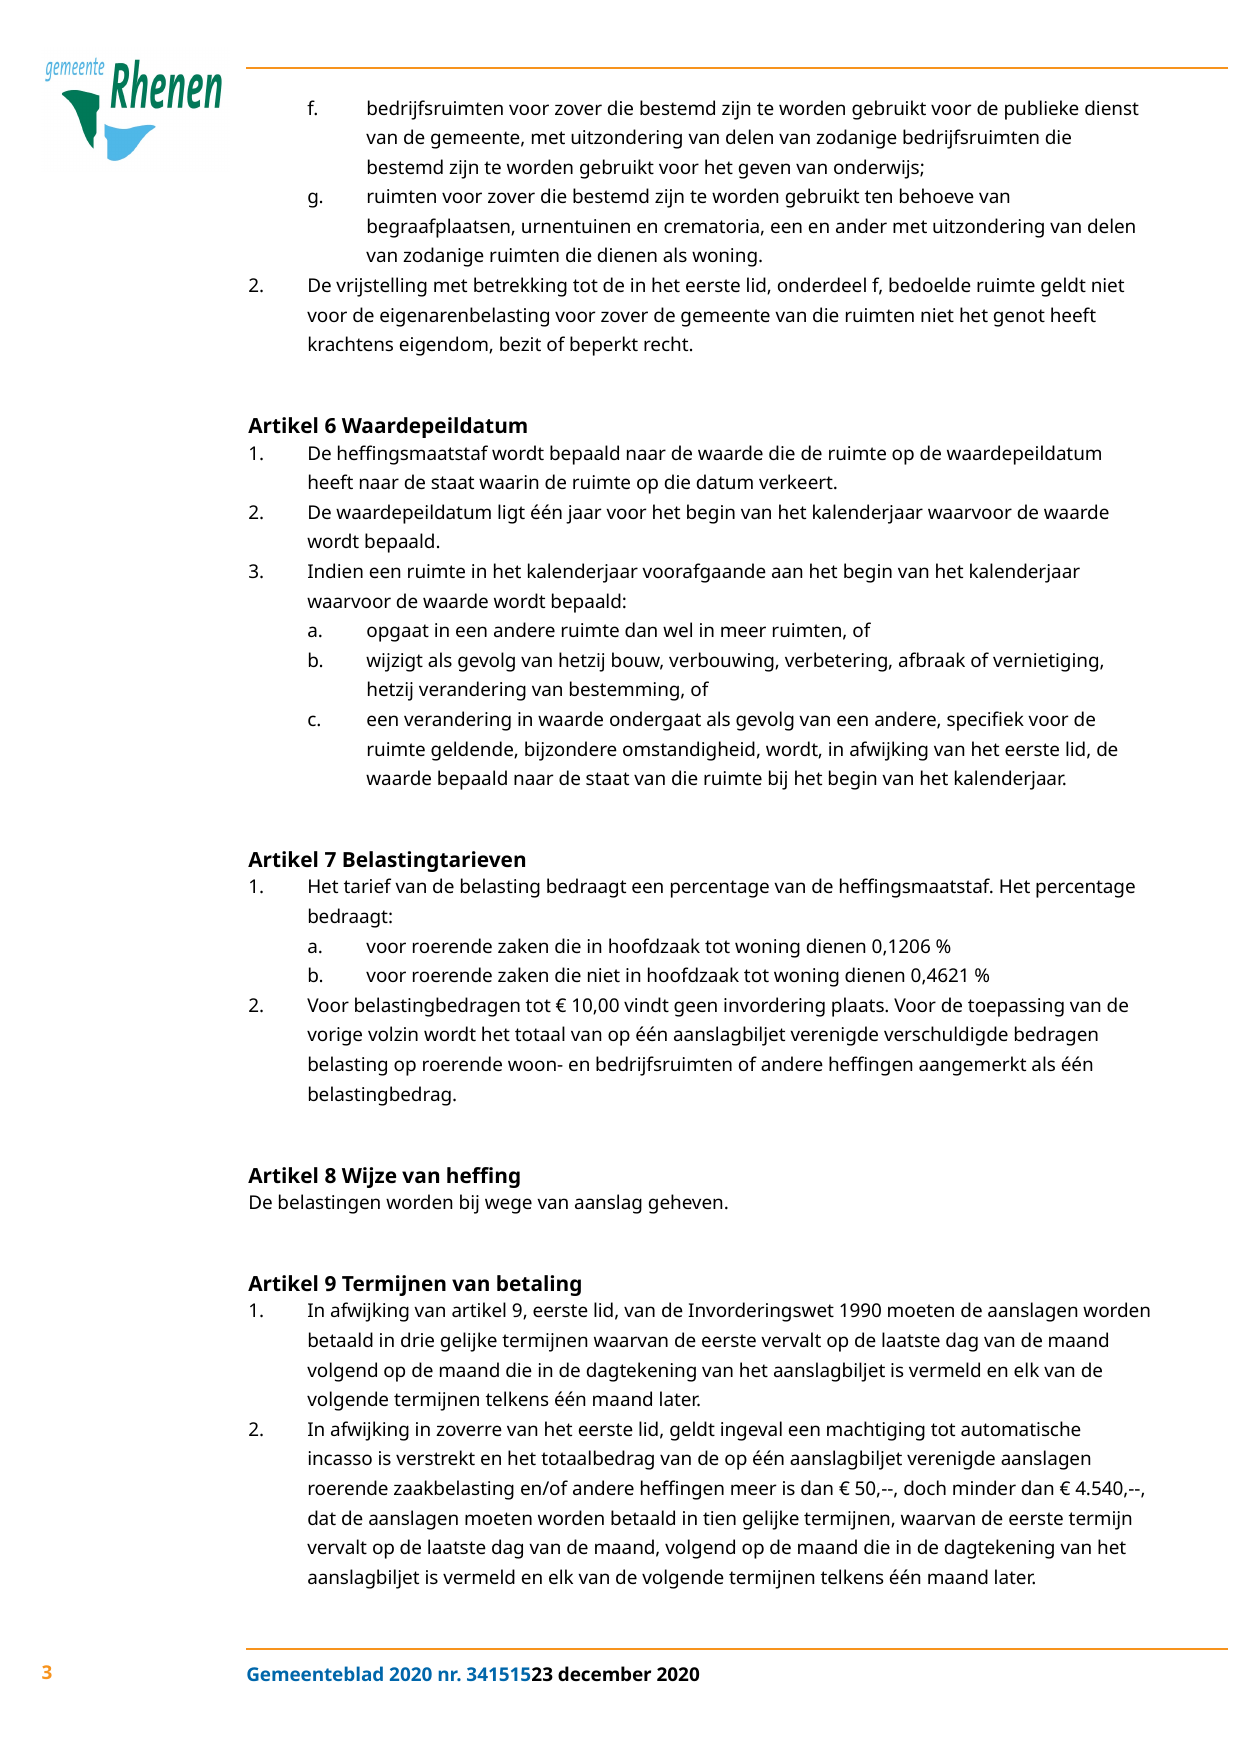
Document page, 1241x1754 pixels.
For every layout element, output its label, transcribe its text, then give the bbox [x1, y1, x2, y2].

list Indien een ruimte in het kalenderjaar voorafgaande aan het begin van het kalenderjaar waarvoor de waarde wordt bepaald: [248, 558, 1152, 613]
list Het tarief van de belasting bedraagt een percentage van de heffingsmaatstaf. Het percentage bedraagt: [248, 874, 1152, 929]
text Artikel 9 Termijnen van betaling [248, 1269, 1152, 1298]
text Artikel 6 Waardepeildatum [248, 411, 1152, 440]
list een verandering in waarde ondergaat als gevolg van een andere, specifiek voor de ruimte geldende, bijzondere omstandigheid, wordt, in afwijking van het eerste lid, de waarde bepaald naar de staat van die ruimte bij het begin van het kalenderjaar. [307, 706, 1152, 791]
text Artikel 8 Wijze van heffing [248, 1161, 1152, 1189]
list De heffingsmaatstaf wordt bepaald naar de waarde die de ruimte op de waardepeildatum heeft naar de staat waarin de ruimte op die datum verkeert. [248, 440, 1152, 495]
list wijzigt als gevolg van hetzij bouw, verbouwing, verbetering, afbraak of vernietiging, hetzij verandering van bestemming, of [307, 647, 1152, 702]
list In afwijking in zoverre van het eerste lid, geldt ingeval een machtiging tot automatische incasso is verstrekt en het totaalbedrag van de op één aanslagbiljet verenigde aanslagen roerende zaakbelasting en/of andere heffingen meer is dan € 50,--, doch minder dan € 4.540,--, dat de aanslagen moeten worden betaald in tien gelijke termijnen, waarvan de eerste termijn vervalt op de laatste dag van de maand, volgend op de maand die in de dagtekening van het aanslagbiljet is vermeld en elk van de volgende termijnen telkens één maand later. [248, 1416, 1152, 1590]
list opgaat in een andere ruimte dan wel in meer ruimten, of [307, 617, 1152, 643]
picture [41, 47, 231, 172]
list bedrijfsruimten voor zover die bestemd zijn te worden gebruikt voor de publieke dienst van de gemeente, met uitzondering van delen van zodanige bedrijfsruimten die bestemd zijn te worden gebruikt voor het geven van onderwijs; [307, 95, 1152, 180]
list voor roerende zaken die niet in hoofdzaak tot woning dienen 0,4621 % [307, 962, 1152, 988]
list Voor belastingbedragen tot € 10,00 vindt geen invordering plaats. Voor de toepassing van de vorige volzin wordt het totaal van op één aanslagbiljet verenigde verschuldigde bedragen belasting op roerende woon- en bedrijfsruimten of andere heffingen aangemerkt als één belastingbedrag. [248, 992, 1152, 1107]
list De vrijstelling met betrekking tot de in het eerste lid, onderdeel f, bedoelde ruimte geldt niet voor de eigenarenbelasting voor zover de gemeente van die ruimten niet het genot heeft krachtens eigendom, bezit of beperkt recht. [248, 272, 1152, 357]
text De belastingen worden bij wege van aanslag geheven. [248, 1189, 1152, 1215]
list De waardepeildatum ligt één jaar voor het begin van het kalenderjaar waarvoor de waarde wordt bepaald. [248, 499, 1152, 554]
list ruimten voor zover die bestemd zijn te worden gebruikt ten behoeve van begraafplaatsen, urnentuinen en crematoria, een en ander met uitzondering van delen van zodanige ruimten die dienen als woning. [307, 183, 1152, 268]
list In afwijking van artikel 9, eerste lid, van de Invorderingswet 1990 moeten de aanslagen worden betaald in drie gelijke termijnen waarvan de eerste vervalt op de laatste dag van de maand volgend op de maand die in de dagtekening van het aanslagbiljet is vermeld en elk van de volgende termijnen telkens één maand later. [248, 1298, 1152, 1412]
text Artikel 7 Belastingtarieven [248, 845, 1152, 874]
list voor roerende zaken die in hoofdzaak tot woning dienen 0,1206 % [307, 933, 1152, 959]
